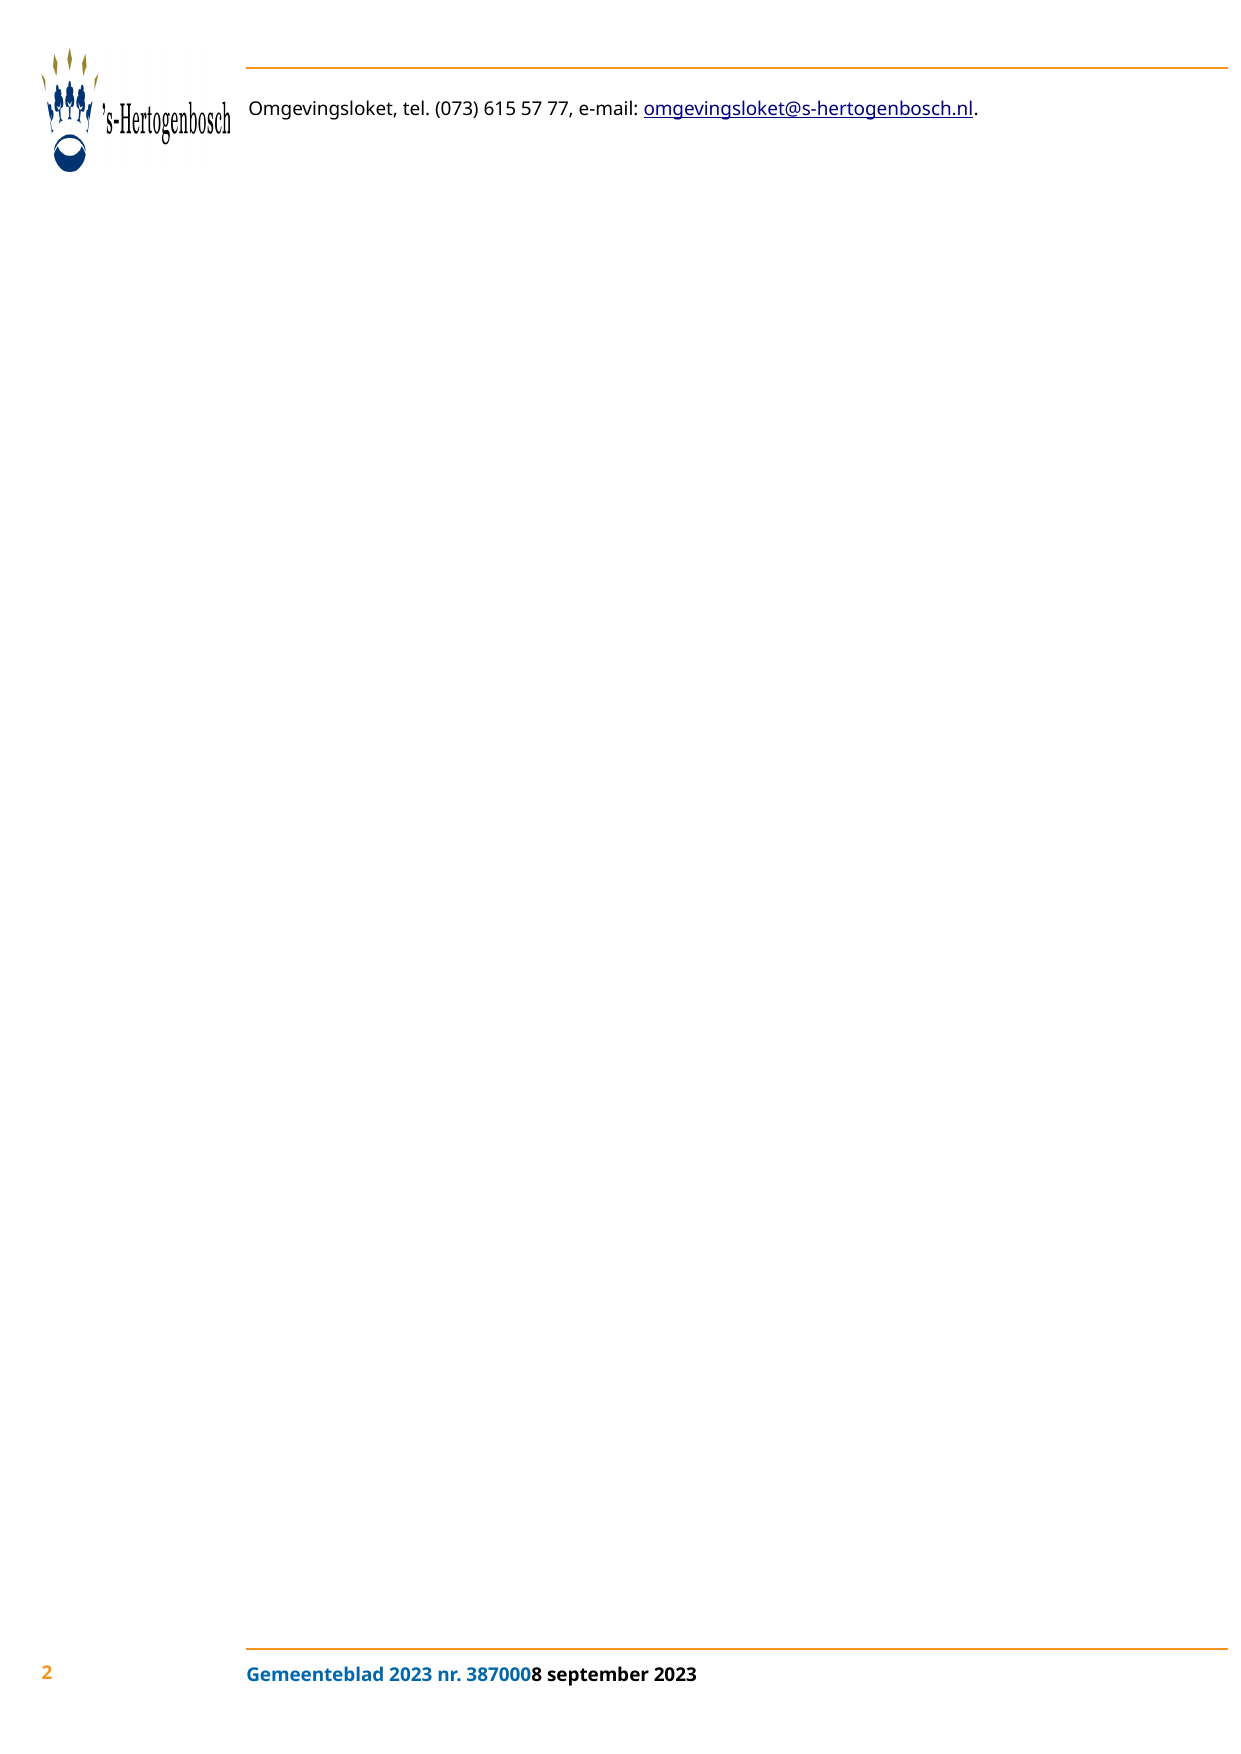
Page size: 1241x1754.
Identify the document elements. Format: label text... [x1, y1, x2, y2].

picture [41, 47, 231, 172]
text Omgevingsloket, tel. (073) 615 57 77, e-mail: omgevingsloket@s-hertogenbosch.nl. [248, 95, 1152, 121]
